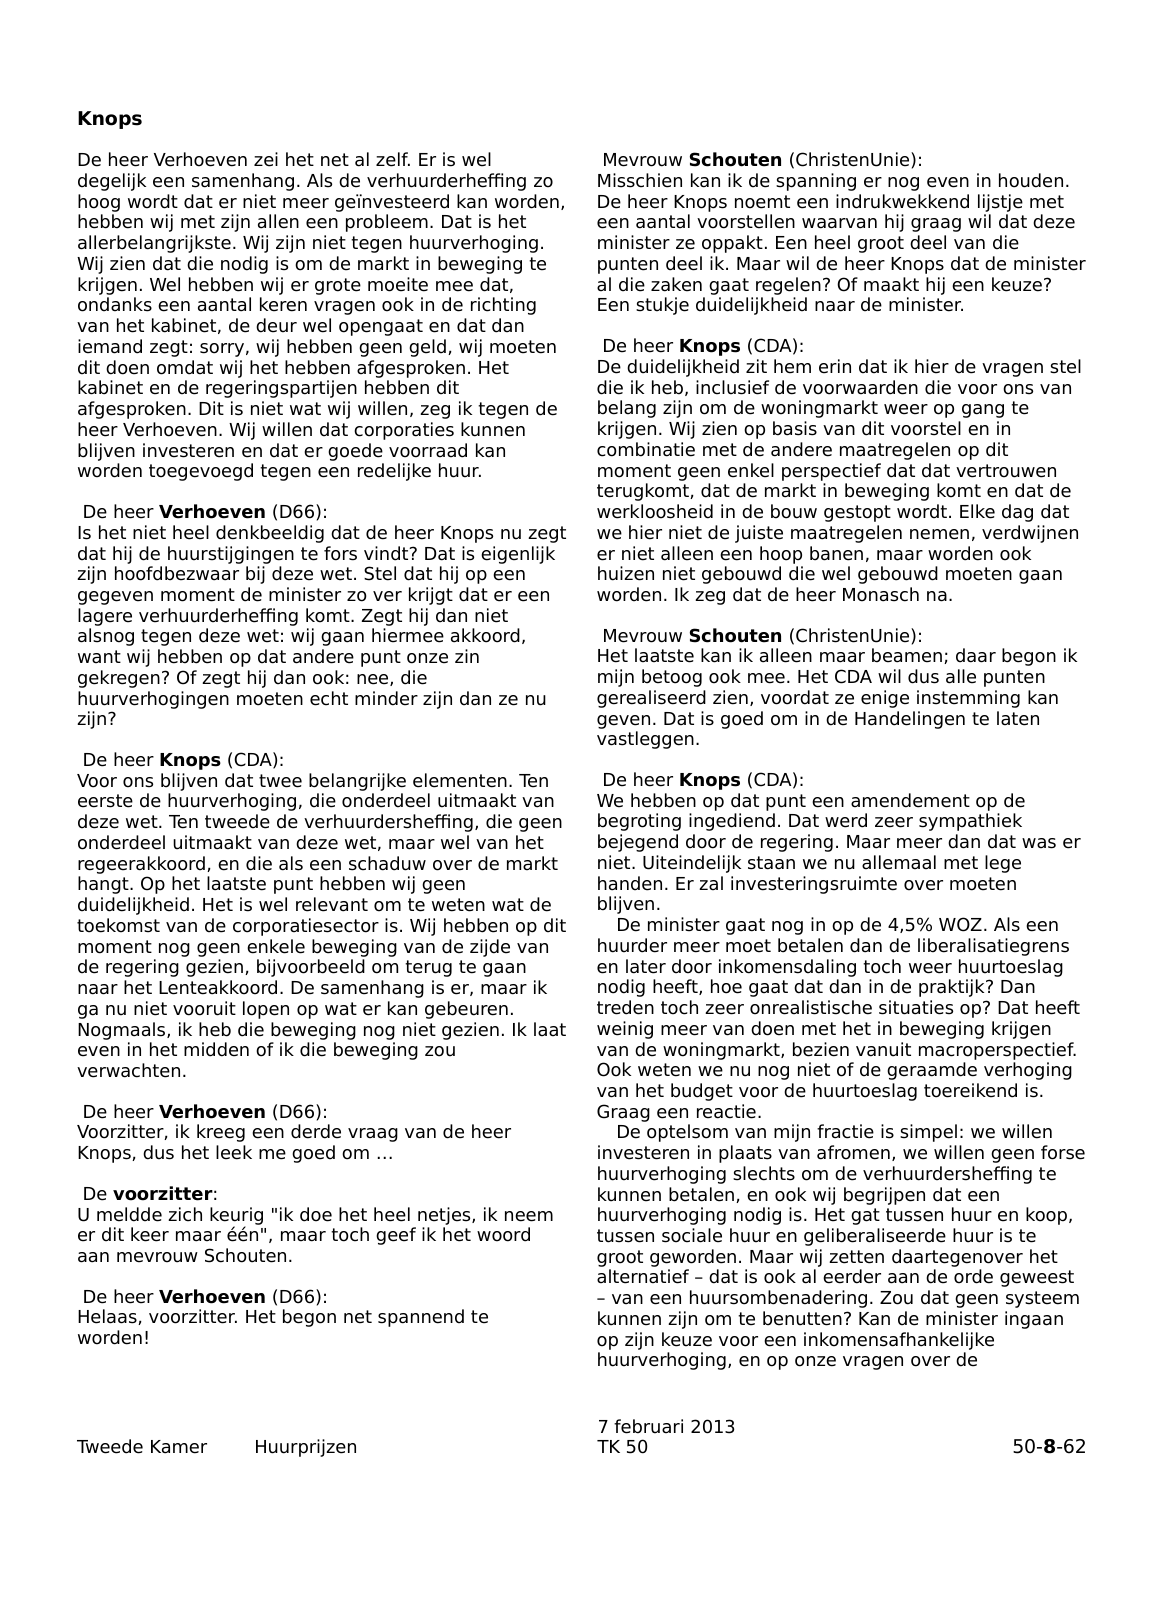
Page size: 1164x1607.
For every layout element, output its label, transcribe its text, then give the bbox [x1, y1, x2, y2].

text De heer Knops (CDA): [596, 770, 1087, 791]
text Is het niet heel denkbeeldig dat de heer Knops nu zegt dat hij de huurstijgingen te fors vindt? Dat is eigenlijk zijn hoofdbezwaar bij deze wet. Stel dat hij op een gegeven moment de minister zo ver krijgt dat er een lagere verhuurderheffing komt. Zegt hij dan niet alsnog tegen deze wet: wij gaan hiermee akkoord, want wij hebben op dat andere punt onze zin gekregen? Of zegt hij dan ook: nee, die huurverhogingen moeten echt minder zijn dan ze nu zijn? [77, 523, 567, 730]
text De heer Verhoeven zei het net al zelf. Er is wel degelijk een samenhang. Als de verhuurderheffing zo hoog wordt dat er niet meer geïnvesteerd kan worden, hebben wij met zijn allen een probleem. Dat is het allerbelangrijkste. Wij zijn niet tegen huurverhoging. Wij zien dat die nodig is om de markt in beweging te krijgen. Wel hebben wij er grote moeite mee dat, ondanks een aantal keren vragen ook in de richting van het kabinet, de deur wel opengaat en dat dan iemand zegt: sorry, wij hebben geen geld, wij moeten dit doen omdat wij het hebben afgesproken. Het kabinet en de regeringspartijen hebben dit afgesproken. Dit is niet wat wij willen, zeg ik tegen de heer Verhoeven. Wij willen dat corporaties kunnen blijven investeren en dat er goede voorraad kan worden toegevoegd tegen een redelijke huur. [77, 150, 567, 482]
text De heer Verhoeven (D66): [77, 502, 567, 523]
text Voor ons blijven dat twee belangrijke elementen. Ten eerste de huurverhoging, die onderdeel uitmaakt van deze wet. Ten tweede de verhuurdersheffing, die geen onderdeel uitmaakt van deze wet, maar wel van het regeerakkoord, en die als een schaduw over de markt hangt. Op het laatste punt hebben wij geen duidelijkheid. Het is wel relevant om te weten wat de toekomst van de corporatiesector is. Wij hebben op dit moment nog geen enkele beweging van de zijde van de regering gezien, bijvoorbeeld om terug te gaan naar het Lenteakkoord. De samenhang is er, maar ik ga nu niet vooruit lopen op wat er kan gebeuren. Nogmaals, ik heb die beweging nog niet gezien. Ik laat even in het midden of ik die beweging zou verwachten. [77, 771, 567, 1082]
text De voorzitter: [77, 1184, 567, 1204]
text De duidelijkheid zit hem erin dat ik hier de vragen stel die ik heb, inclusief de voorwaarden die voor ons van belang zijn om de woningmarkt weer op gang te krijgen. Wij zien op basis van dit voorstel en in combinatie met de andere maatregelen op dit moment geen enkel perspectief dat dat vertrouwen terugkomt, dat de markt in beweging komt en dat de werkloosheid in de bouw gestopt wordt. Elke dag dat we hier niet de juiste maatregelen nemen, verdwijnen er niet alleen een hoop banen, maar worden ook huizen niet gebouwd die wel gebouwd moeten gaan worden. Ik zeg dat de heer Monasch na. [596, 357, 1087, 606]
text De heer Knops (CDA): [77, 750, 567, 771]
text De heer Verhoeven (D66): [77, 1102, 567, 1122]
text Voorzitter, ik kreeg een derde vraag van de heer Knops, dus het leek me goed om … [77, 1122, 567, 1164]
text Mevrouw Schouten (ChristenUnie): [596, 626, 1087, 646]
text De minister gaat nog in op de 4,5% WOZ. Als een huurder meer moet betalen dan de liberalisatiegrens en later door inkomensdaling toch weer huurtoeslag nodig heeft, hoe gaat dat dan in de praktijk? Dan treden toch zeer onrealistische situaties op? Dat heeft weinig meer van doen met het in beweging krijgen van de woningmarkt, bezien vanuit macroperspectief. Ook weten we nu nog niet of de geraamde verhoging van het budget voor de huurtoeslag toereikend is. Graag een reactie. [596, 915, 1087, 1122]
text Mevrouw Schouten (ChristenUnie): [596, 150, 1087, 171]
text De heer Verhoeven (D66): [77, 1287, 567, 1307]
text De heer Knops (CDA): [596, 336, 1087, 357]
text U meldde zich keurig "ik doe het heel netjes, ik neem er dit keer maar één", maar toch geef ik het woord aan mevrouw Schouten. [77, 1204, 567, 1267]
text Het laatste kan ik alleen maar beamen; daar begon ik mijn betoog ook mee. Het CDA wil dus alle punten gerealiseerd zien, voordat ze enige instemming kan geven. Dat is goed om in de Handelingen te laten vastleggen. [596, 646, 1087, 750]
text De optelsom van mijn fractie is simpel: we willen investeren in plaats van afromen, we willen geen forse huurverhoging slechts om de verhuurdersheffing te kunnen betalen, en ook wij begrijpen dat een huurverhoging nodig is. Het gat tussen huur en koop, tussen sociale huur en geliberaliseerde huur is te groot geworden. Maar wij zetten daartegenover het alternatief – dat is ook al eerder aan de orde geweest – van een huursombenadering. Zou dat geen systeem kunnen zijn om te benutten? Kan de minister ingaan op zijn keuze voor een inkomensafhankelijke huurverhoging, en op onze vragen over de [596, 1122, 1087, 1371]
text Misschien kan ik de spanning er nog even in houden. De heer Knops noemt een indrukwekkend lijstje met een aantal voorstellen waarvan hij graag wil dat deze minister ze oppakt. Een heel groot deel van die punten deel ik. Maar wil de heer Knops dat de minister al die zaken gaat regelen? Of maakt hij een keuze? Een stukje duidelijkheid naar de minister. [596, 171, 1087, 316]
text We hebben op dat punt een amendement op de begroting ingediend. Dat werd zeer sympathiek bejegend door de regering. Maar meer dan dat was er niet. Uiteindelijk staan we nu allemaal met lege handen. Er zal investeringsruimte over moeten blijven. [596, 791, 1087, 915]
text Helaas, voorzitter. Het begon net spannend te worden! [77, 1307, 567, 1349]
